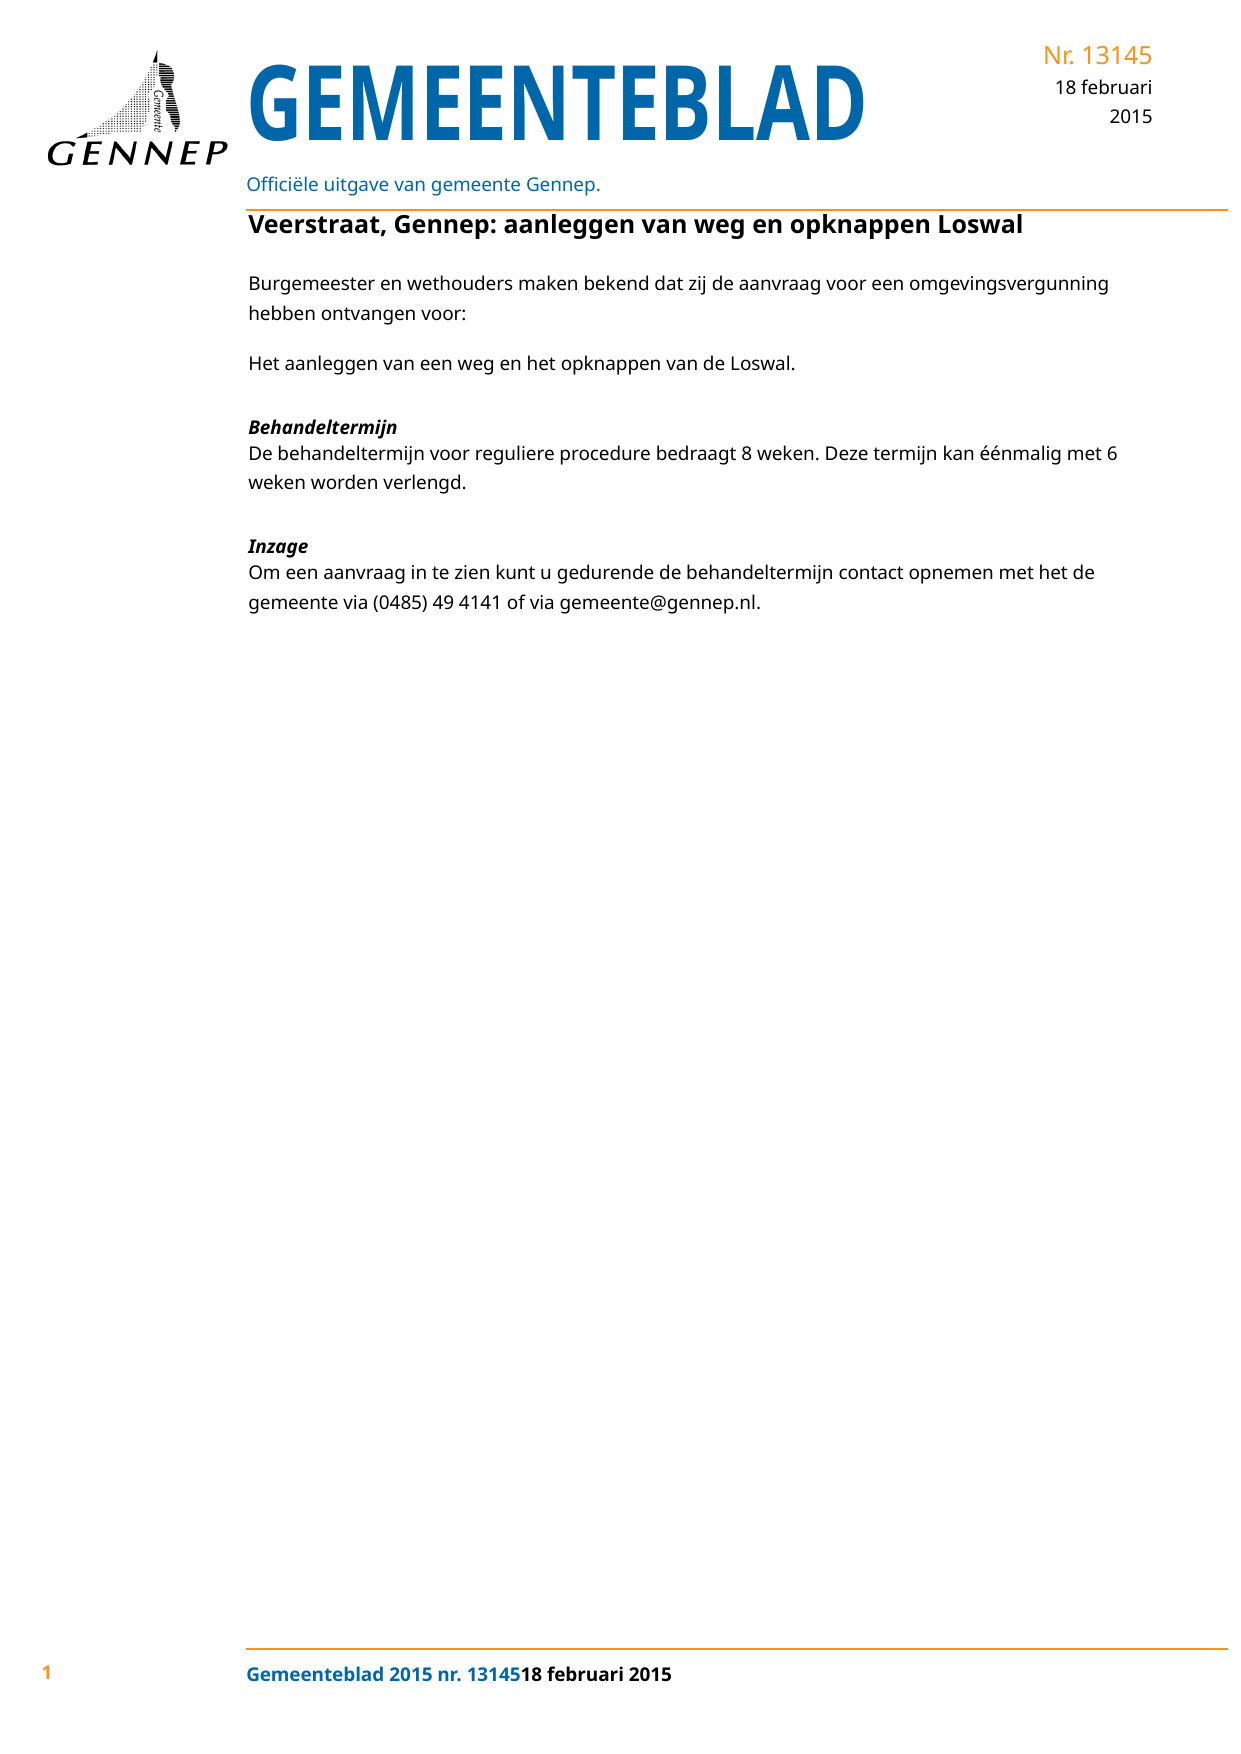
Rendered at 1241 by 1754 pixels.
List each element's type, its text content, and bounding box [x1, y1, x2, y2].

text Behandeltermijn [248, 414, 1152, 440]
text Om een aanvraag in te zien kunt u gedurende de behandeltermijn contact opnemen met het de gemeente via (0485) 49 4141 of via gemeente@gennep.nl. [248, 559, 1152, 614]
text Veerstraat, Gennep: aanleggen van weg en opknappen Loswal [248, 211, 1152, 241]
picture [41, 47, 231, 172]
text Inzage [248, 533, 1152, 559]
text Burgemeester en wethouders maken bekend dat zij de aanvraag voor een omgevingsvergunning hebben ontvangen voor: [248, 270, 1152, 326]
text Het aanleggen van een weg en het opknappen van de Loswal. [248, 350, 1152, 376]
text De behandeltermijn voor reguliere procedure bedraagt 8 weken. Deze termijn kan éénmalig met 6 weken worden verlengd. [248, 440, 1152, 495]
